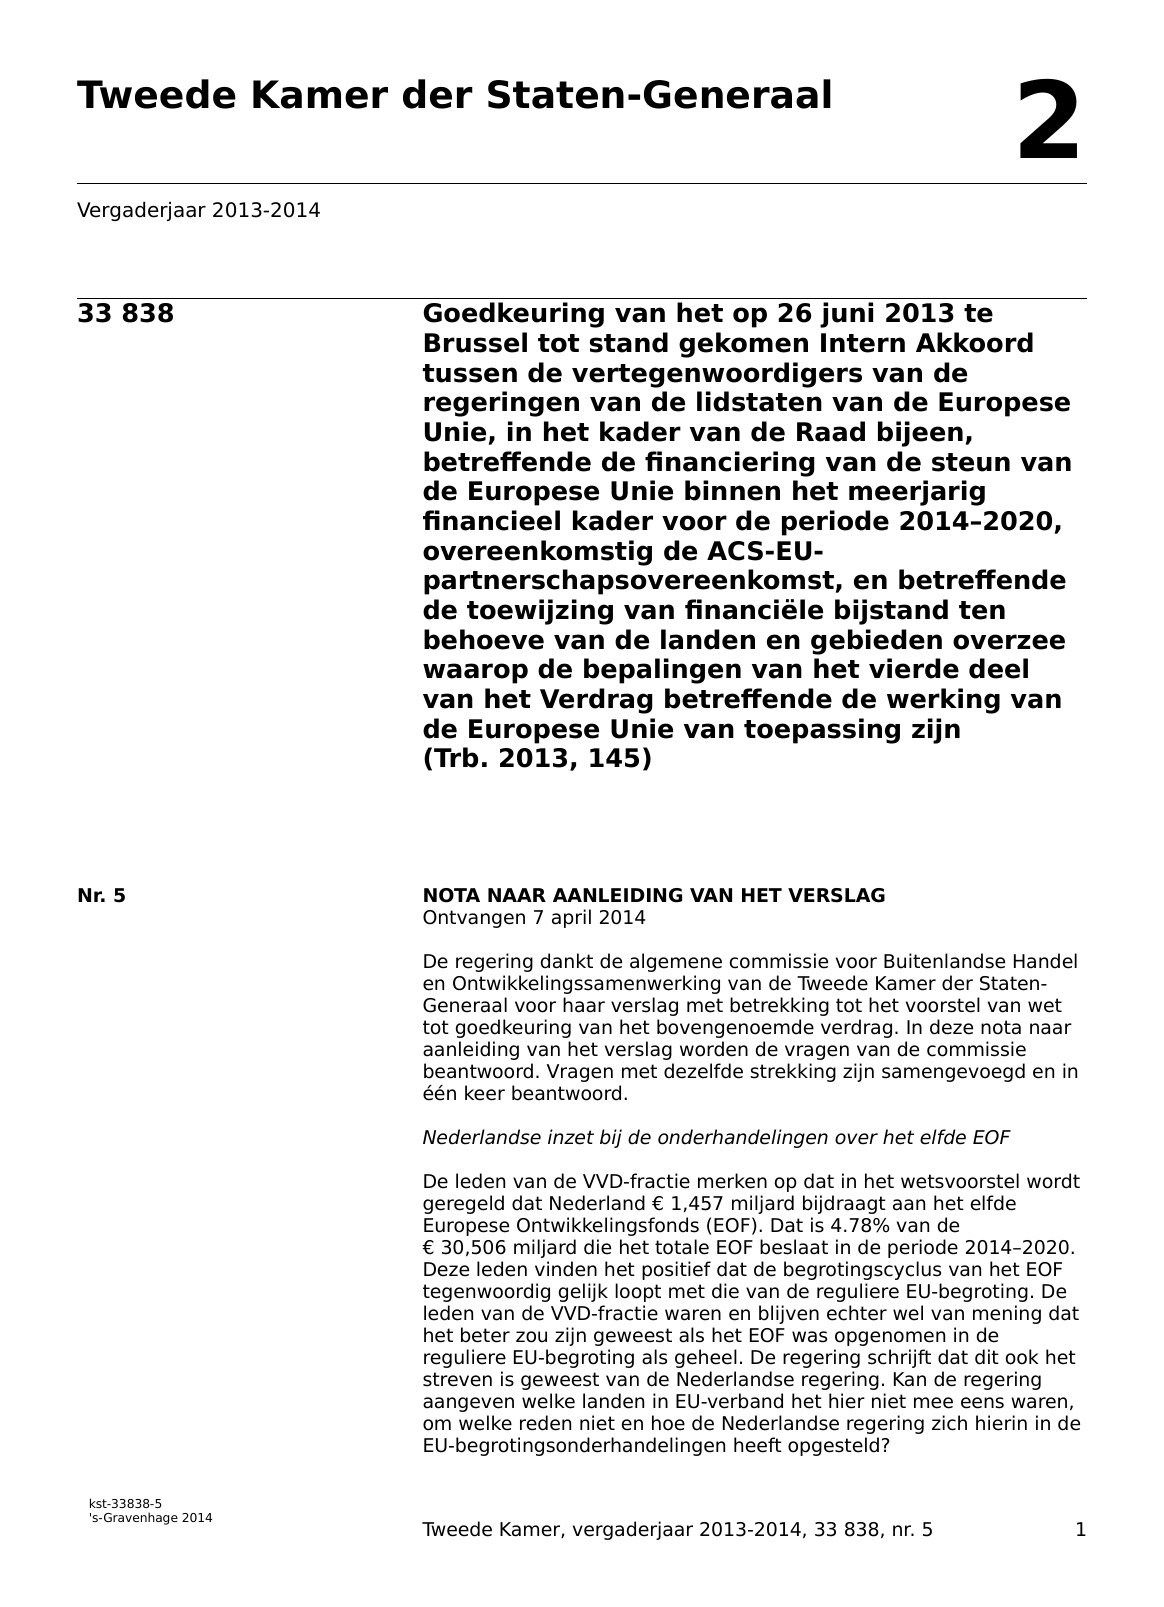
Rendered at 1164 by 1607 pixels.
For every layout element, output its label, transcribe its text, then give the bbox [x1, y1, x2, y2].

text Ontvangen 7 april 2014 [422, 907, 1087, 929]
subtitle Nr. 5 NOTA NAAR AANLEIDING VAN HET VERSLAG [77, 885, 1087, 907]
table_header 2 [886, 59, 1087, 183]
subtitle Nederlandse inzet bij de onderhandelingen over het elfde EOF [422, 1127, 1087, 1149]
text De regering dankt de algemene commissie voor Buitenlandse Handel en Ontwikkelingssamenwerking van de Tweede Kamer der Staten-Generaal voor haar verslag met betrekking tot het voorstel van wet tot goedkeuring van het bovengenoemde verdrag. In deze nota naar aanleiding van het verslag worden de vragen van de commissie beantwoord. Vragen met dezelfde strekking zijn samengevoegd en in één keer beantwoord. [422, 951, 1087, 1105]
subtitle 33 838 Goedkeuring van het op 26 juni 2013 te Brussel tot stand gekomen Intern Akkoord tussen de vertegenwoordigers van de regeringen van de lidstaten van de Europese Unie, in het kader van de Raad bijeen, betreffende de financiering van de steun van de Europese Unie binnen het meerjarig financieel kader voor de periode 2014–2020, overeenkomstig de ACS-EU-partnerschapsovereenkomst, en betreffende de toewijzing van financiële bijstand ten behoeve van de landen en gebieden overzee waarop de bepalingen van het vierde deel van het Verdrag betreffende de werking van de Europese Unie van toepassing zijn (Trb. 2013, 145) [77, 299, 1087, 774]
text 's-Gravenhage 2014 [88, 1511, 323, 1525]
table_header Tweede Kamer der Staten-Generaal [77, 59, 886, 183]
text De leden van de VVD-fractie merken op dat in het wetsvoorstel wordt geregeld dat Nederland € 1,457 miljard bijdraagt aan het elfde Europese Ontwikkelingsfonds (EOF). Dat is 4.78% van de € 30,506 miljard die het totale EOF beslaat in de periode 2014–2020. Deze leden vinden het positief dat de begrotingscyclus van het EOF tegenwoordig gelijk loopt met die van de reguliere EU-begroting. De leden van de VVD-fractie waren en blijven echter wel van mening dat het beter zou zijn geweest als het EOF was opgenomen in de reguliere EU-begroting als geheel. De regering schrijft dat dit ook het streven is geweest van de Nederlandse regering. Kan de regering aangeven welke landen in EU-verband het hier niet mee eens waren, om welke reden niet en hoe de Nederlandse regering zich hierin in de EU-begrotingsonderhandelingen heeft opgesteld? [422, 1171, 1087, 1457]
table_cell Vergaderjaar 2013-2014 [77, 184, 1087, 298]
text kst-33838-5 [88, 1497, 323, 1511]
